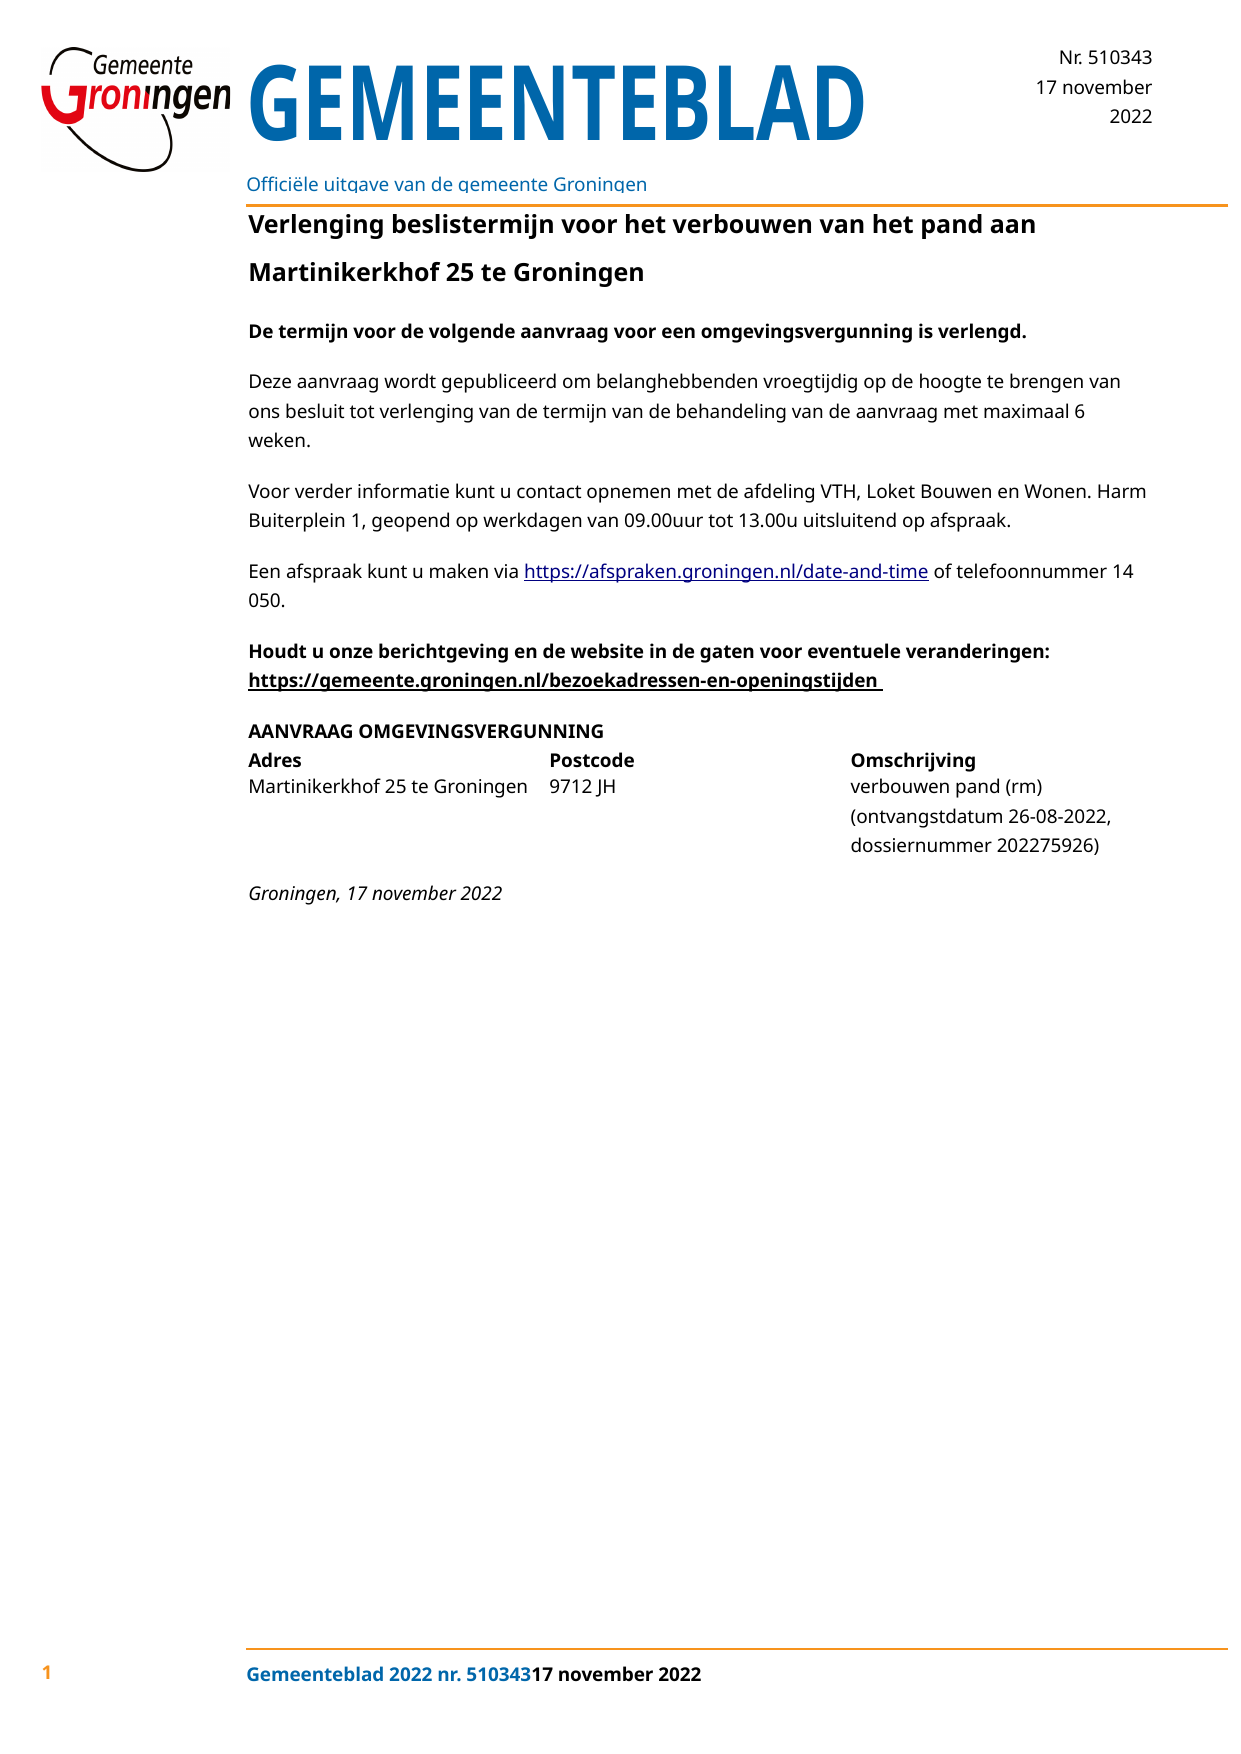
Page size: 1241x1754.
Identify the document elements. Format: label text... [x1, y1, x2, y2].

text Een afspraak kunt u maken via https://afspraken.groningen.nl/date-and-time of telefoonnummer 14 050. [248, 558, 1152, 613]
text AANVRAAG OMGEVINGSVERGUNNING [248, 718, 1152, 744]
table_header Adres [248, 748, 549, 773]
text Houdt u onze berichtgeving en de website in de gaten voor eventuele veranderingen: https://gemeente.groningen.nl/bezoekadressen-en-openingstijden [248, 638, 1152, 693]
text Deze aanvraag wordt gepubliceerd om belanghebbenden vroegtijdig op de hoogte te brengen van ons besluit tot verlenging van de termijn van de behandeling van de aanvraag met maximaal 6 weken. [248, 368, 1152, 453]
table_header Omschrijving [850, 748, 1152, 773]
table_cell Martinikerkhof 25 te Groningen [248, 773, 549, 858]
table_cell 9712 JH [549, 773, 850, 858]
picture [41, 47, 231, 172]
table_cell verbouwen pand (rm) (ontvangstdatum 26-08-2022, dossiernummer 202275926) [850, 773, 1152, 858]
text Voor verder informatie kunt u contact opnemen met de afdeling VTH, Loket Bouwen en Wonen. Harm Buiterplein 1, geopend op werkdagen van 09.00uur tot 13.00u uitsluitend op afspraak. [248, 478, 1152, 533]
table_header Postcode [549, 748, 850, 773]
text De termijn voor de volgende aanvraag voor een omgevingsvergunning is verlengd. [248, 318, 1152, 344]
text Groningen, 17 november 2022 [248, 880, 1152, 905]
text Verlenging beslistermijn voor het verbouwen van het pand aan Martinikerkhof 25 te Groningen [248, 207, 1152, 288]
